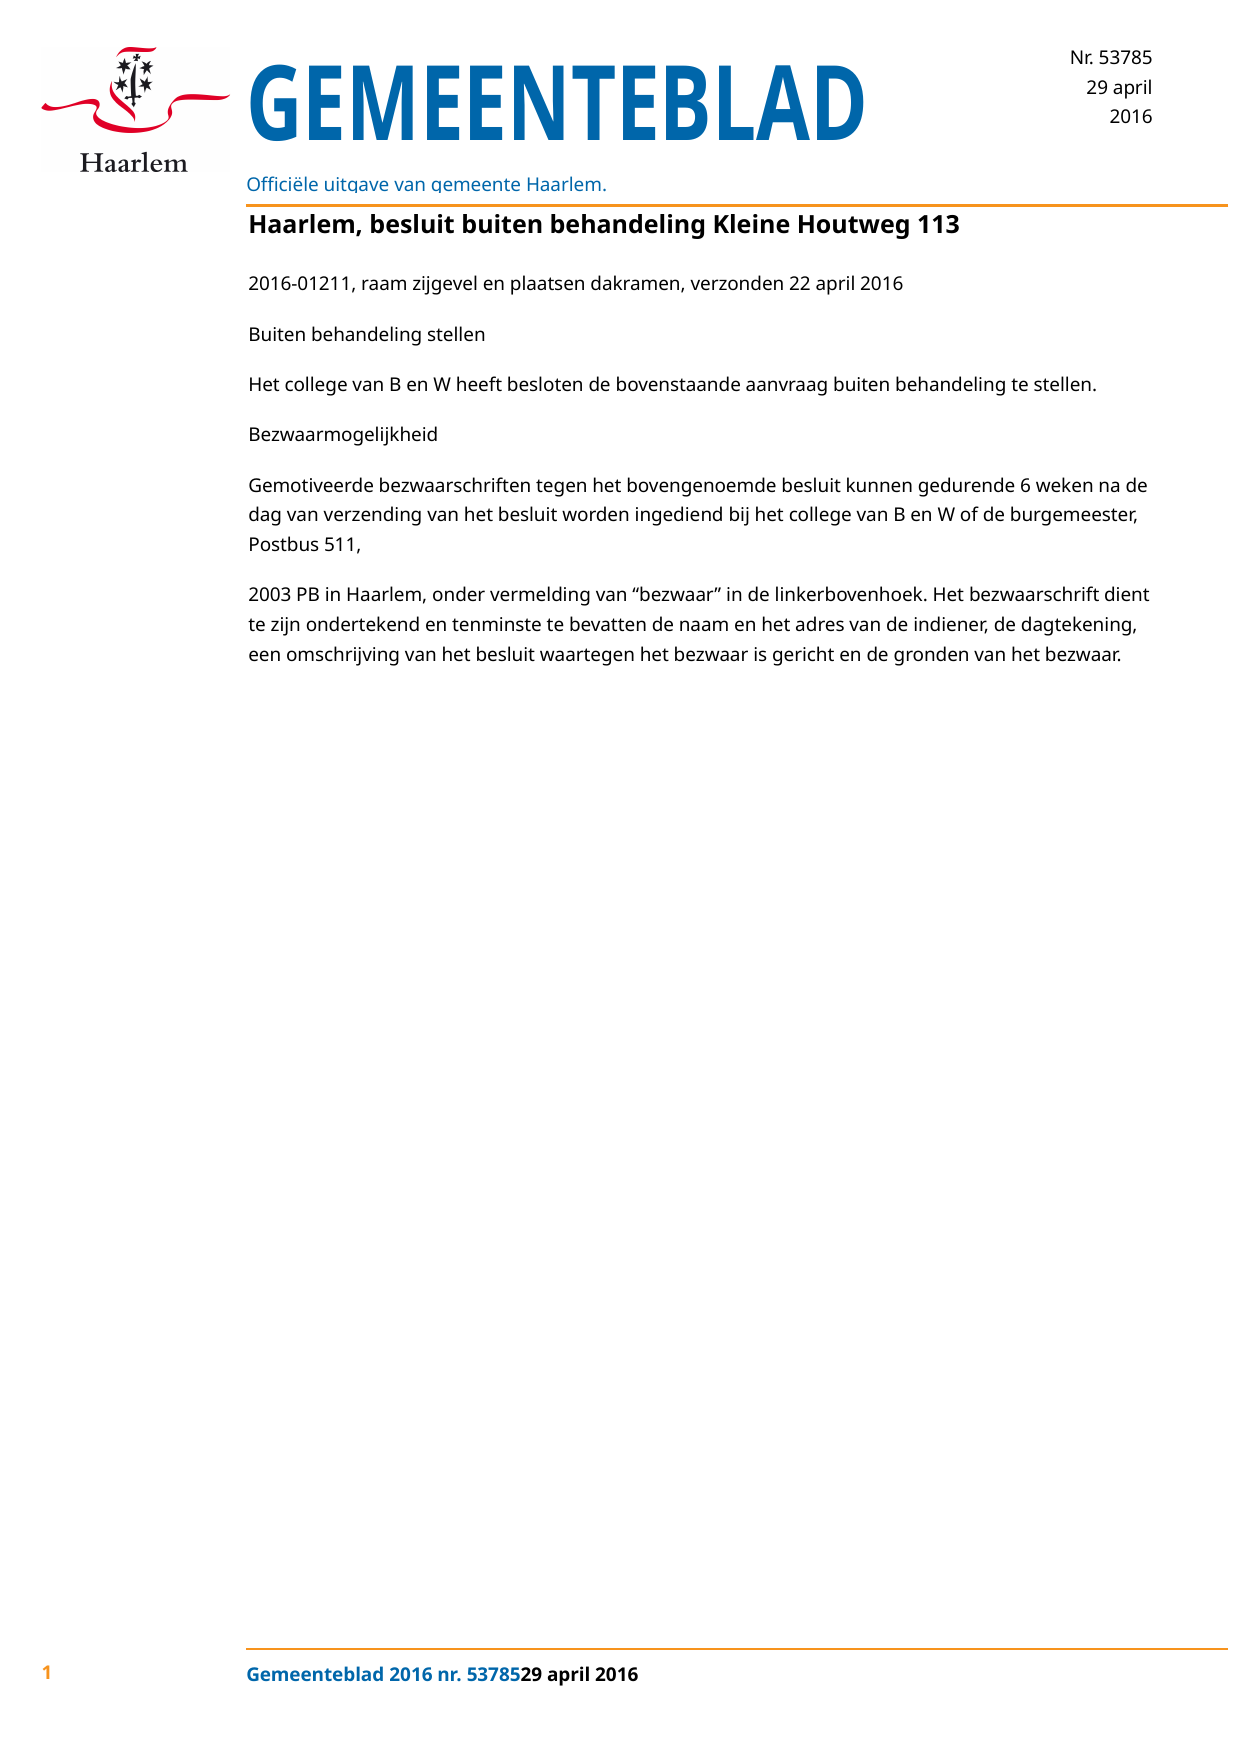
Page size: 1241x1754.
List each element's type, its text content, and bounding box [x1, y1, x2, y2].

text Buiten behandeling stellen [248, 321, 1152, 346]
text Bezwaarmogelijkheid [248, 422, 1152, 447]
text Het college van B en W heeft besloten de bovenstaande aanvraag buiten behandeling te stellen. [248, 371, 1152, 397]
text Haarlem, besluit buiten behandeling Kleine Houtweg 113 [248, 207, 1152, 241]
text 2003 PB in Haarlem, onder vermelding van “bezwaar” in de linkerbovenhoek. Het bezwaarschrift dient te zijn ondertekend en tenminste te bevatten de naam en het adres van de indiener, de dagtekening, een omschrijving van het besluit waartegen het bezwaar is gericht en de gronden van het bezwaar. [248, 582, 1152, 666]
text 2016-01211, raam zijgevel en plaatsen dakramen, verzonden 22 april 2016 [248, 270, 1152, 296]
picture [41, 47, 231, 172]
text Gemotiveerde bezwaarschriften tegen het bovengenoemde besluit kunnen gedurende 6 weken na de dag van verzending van het besluit worden ingediend bij het college van B en W of de burgemeester, Postbus 511, [248, 472, 1152, 557]
